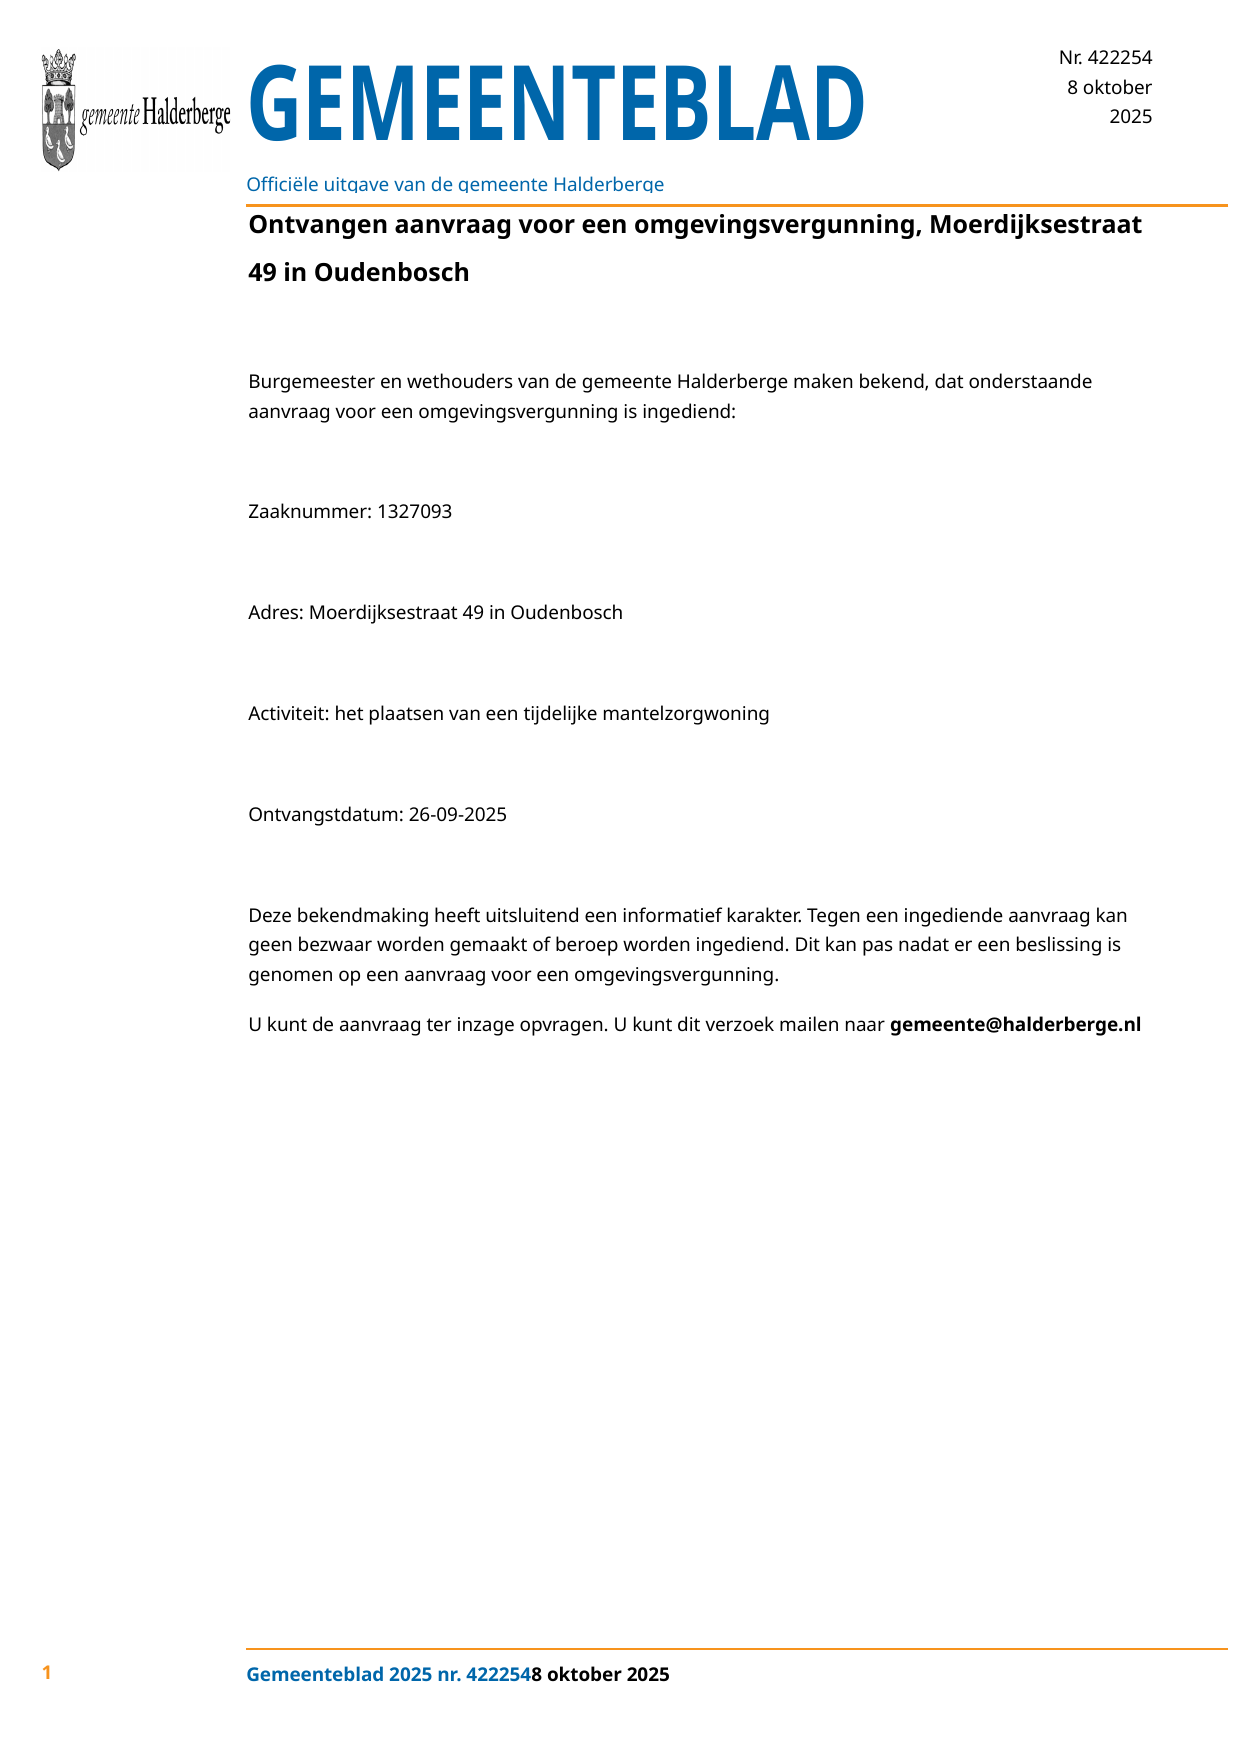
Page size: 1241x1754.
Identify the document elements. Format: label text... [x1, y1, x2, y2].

text Deze bekendmaking heeft uitsluitend een informatief karakter. Tegen een ingediende aanvraag kan geen bezwaar worden gemaakt of beroep worden ingediend. Dit kan pas nadat er een beslissing is genomen op een aanvraag voor een omgevingsvergunning. [248, 902, 1152, 987]
text Burgemeester en wethouders van de gemeente Halderberge maken bekend, dat onderstaande aanvraag voor een omgevingsvergunning is ingediend: [248, 368, 1152, 424]
text Adres: Moerdijksestraat 49 in Oudenbosch [248, 599, 1152, 625]
picture [41, 47, 231, 172]
text U kunt de aanvraag ter inzage opvragen. U kunt dit verzoek mailen naar gemeente@halderberge.nl [248, 1012, 1152, 1037]
text Zaaknummer: 1327093 [248, 499, 1152, 524]
text Ontvangstdatum: 26-09-2025 [248, 801, 1152, 827]
text Ontvangen aanvraag voor een omgevingsvergunning, Moerdijksestraat 49 in Oudenbosch [248, 207, 1152, 288]
text Activiteit: het plaatsen van een tijdelijke mantelzorgwoning [248, 700, 1152, 726]
